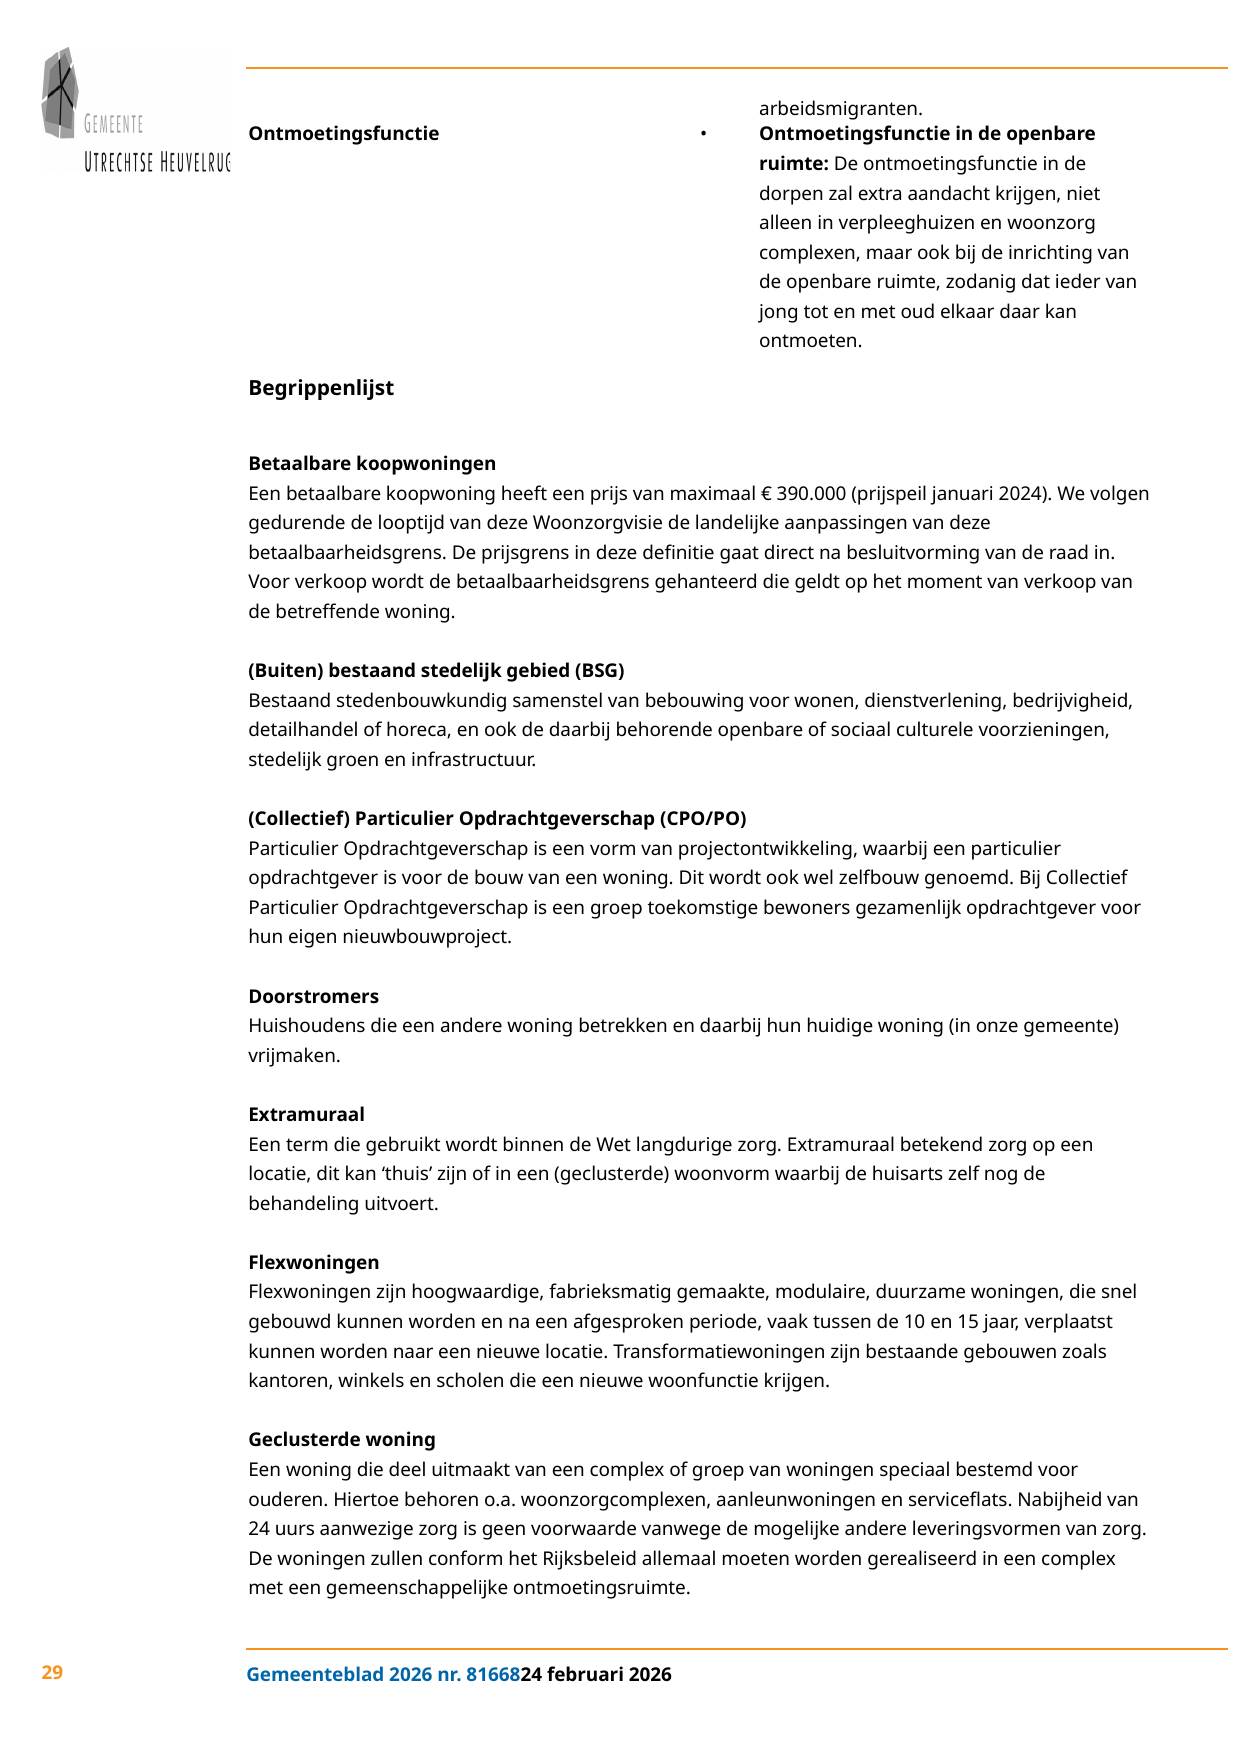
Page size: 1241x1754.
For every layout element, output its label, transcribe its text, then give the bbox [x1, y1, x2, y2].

table_cell Ontmoetingsfunctie [248, 121, 700, 353]
table_cell Ontmoetingsfunctie in de openbare ruimte: De ontmoetingsfunctie in de dorpen zal extra aandacht krijgen, niet alleen in verpleeghuizen en woonzorg complexen, maar ook bij de inrichting van de openbare ruimte, zodanig dat ieder van jong tot en met oud elkaar daar kan ontmoeten. [700, 121, 1152, 353]
table_cell arbeidsmigranten. [700, 95, 1152, 121]
text Doorstromers [248, 983, 1152, 1008]
picture [41, 47, 231, 172]
text Geclusterde woning [248, 1427, 1152, 1452]
text Flexwoningen zijn hoogwaardige, fabrieksmatig gemaakte, modulaire, duurzame woningen, die snel gebouwd kunnen worden en na een afgesproken periode, vaak tussen de 10 en 15 jaar, verplaatst kunnen worden naar een nieuwe locatie. Transformatiewoningen zijn bestaande gebouwen zoals kantoren, winkels en scholen die een nieuwe woonfunctie krijgen. [248, 1279, 1152, 1393]
text Bestaand stedenbouwkundig samenstel van bebouwing voor wonen, dienstverlening, bedrijvigheid, detailhandel of horeca, en ook de daarbij behorende openbare of sociaal culturele voorzieningen, stedelijk groen en infrastructuur. [248, 687, 1152, 772]
table_cell [248, 95, 700, 121]
text Betaalbare koopwoningen [248, 450, 1152, 476]
text Flexwoningen [248, 1249, 1152, 1275]
text Begrippenlijst [248, 373, 1152, 401]
text (Collectief) Particulier Opdrachtgeverschap (CPO/PO) [248, 805, 1152, 831]
text Extramuraal [248, 1101, 1152, 1127]
text Huishoudens die een andere woning betrekken en daarbij hun huidige woning (in onze gemeente) vrijmaken. [248, 1012, 1152, 1068]
text (Buiten) bestaand stedelijk gebied (BSG) [248, 657, 1152, 683]
text Particulier Opdrachtgeverschap is een vorm van projectontwikkeling, waarbij een particulier opdrachtgever is voor de bouw van een woning. Dit wordt ook wel zelfbouw genoemd. Bij Collectief Particulier Opdrachtgeverschap is een groep toekomstige bewoners gezamenlijk opdrachtgever voor hun eigen nieuwbouwproject. [248, 835, 1152, 949]
text Een woning die deel uitmaakt van een complex of groep van woningen speciaal bestemd voor ouderen. Hiertoe behoren o.a. woonzorgcomplexen, aanleunwoningen en serviceflats. Nabijheid van 24 uurs aanwezige zorg is geen voorwaarde vanwege de mogelijke andere leveringsvormen van zorg. De woningen zullen conform het Rijksbeleid allemaal moeten worden gerealiseerd in een complex met een gemeenschappelijke ontmoetingsruimte. [248, 1456, 1152, 1600]
text Een betaalbare koopwoning heeft een prijs van maximaal € 390.000 (prijspeil januari 2024). We volgen gedurende de looptijd van deze Woonzorgvisie de landelijke aanpassingen van deze betaalbaarheidsgrens. De prijsgrens in deze definitie gaat direct na besluitvorming van de raad in. Voor verkoop wordt de betaalbaarheidsgrens gehanteerd die geldt op het moment van verkoop van de betreffende woning. [248, 480, 1152, 624]
text Een term die gebruikt wordt binnen de Wet langdurige zorg. Extramuraal betekend zorg op een locatie, dit kan ‘thuis’ zijn of in een (geclusterde) woonvorm waarbij de huisarts zelf nog de behandeling uitvoert. [248, 1131, 1152, 1216]
